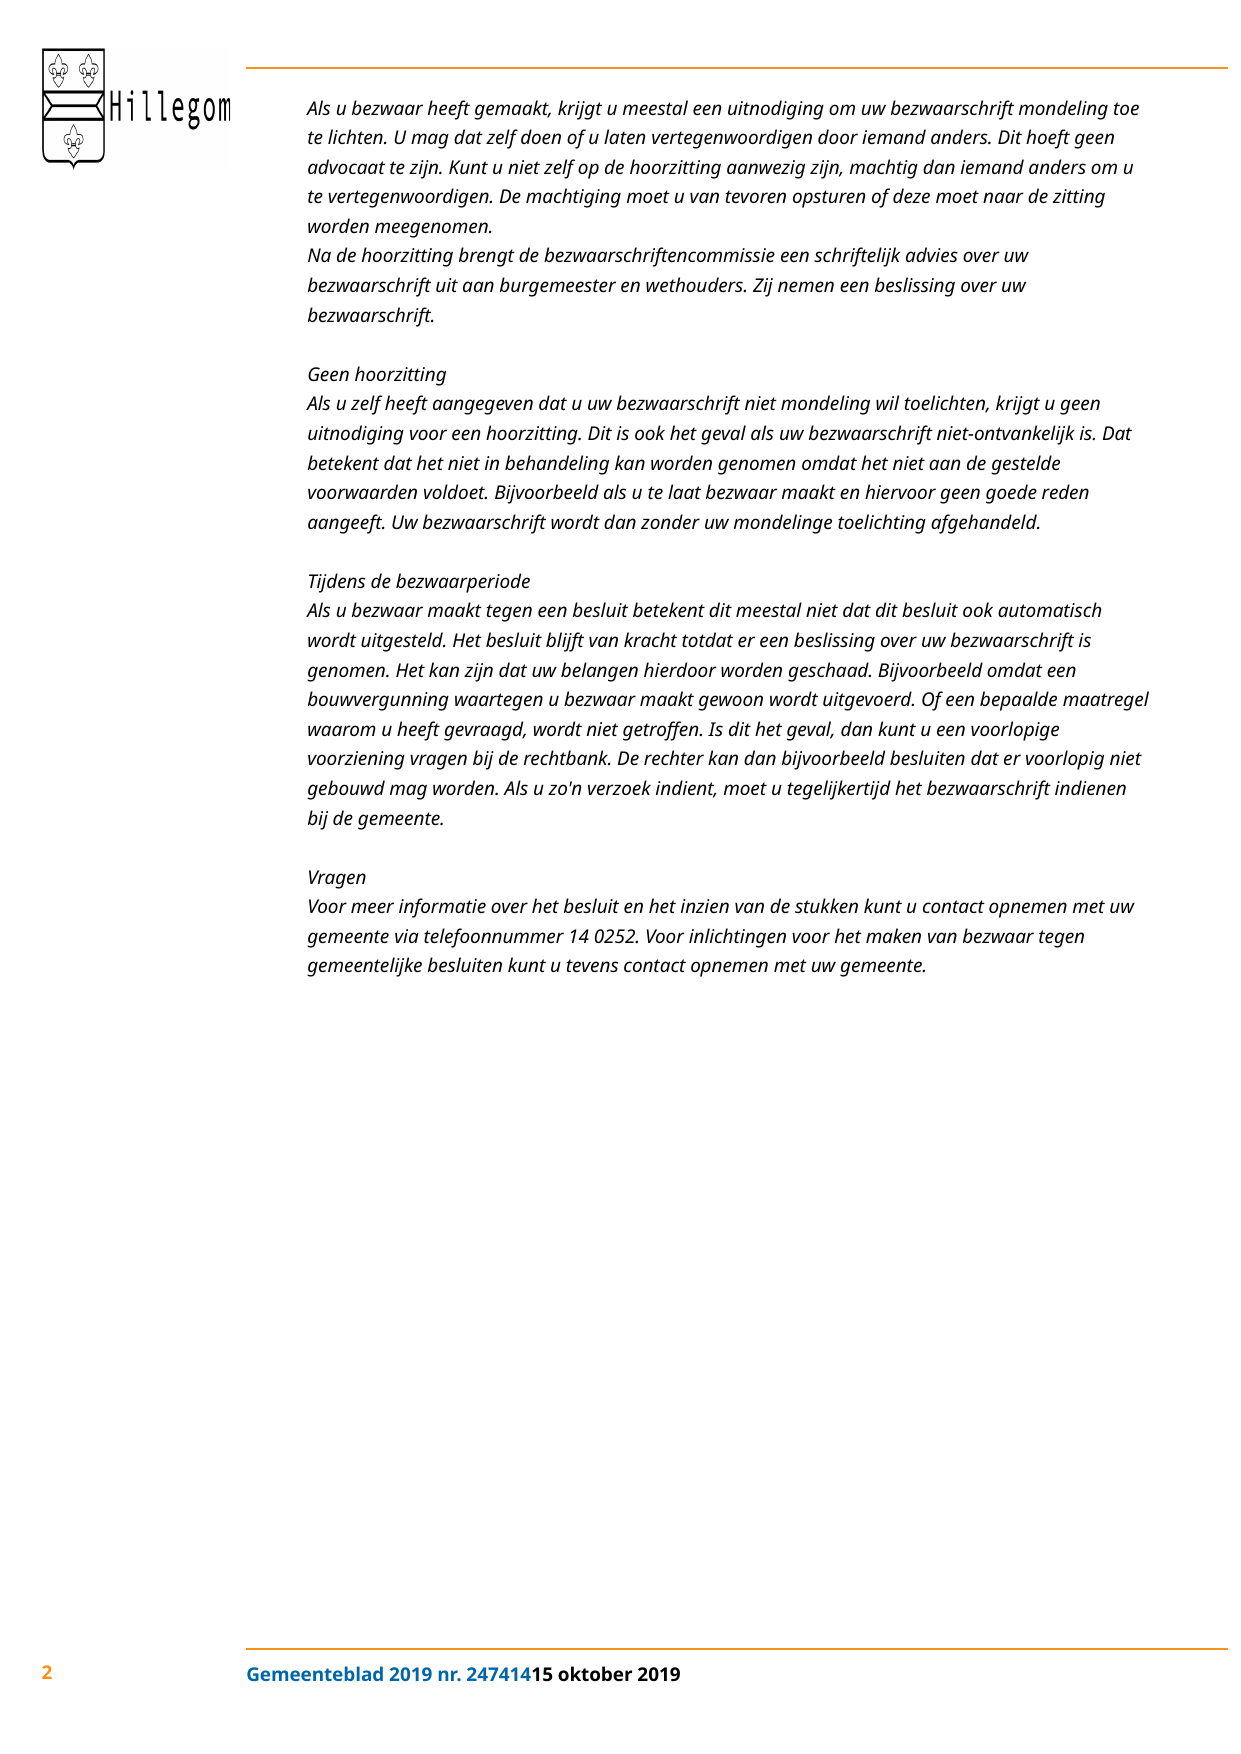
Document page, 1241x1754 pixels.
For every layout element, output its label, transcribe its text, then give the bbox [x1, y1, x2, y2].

list Als u bezwaar maakt tegen een besluit betekent dit meestal niet dat dit besluit ook automatisch wordt uitgesteld. Het besluit blijft van kracht totdat er een beslissing over uw bezwaarschrift is genomen. Het kan zijn dat uw belangen hierdoor worden geschaad. Bijvoorbeeld omdat een bouwvergunning waartegen u bezwaar maakt gewoon wordt uitgevoerd. Of een bepaalde maatregel waarom u heeft gevraagd, wordt niet getroffen. Is dit het geval, dan kunt u een voorlopige voorziening vragen bij de rechtbank. De rechter kan dan bijvoorbeeld besluiten dat er voorlopig niet gebouwd mag worden. Als u zo'n verzoek indient, moet u tegelijkertijd het bezwaarschrift indienen bij de gemeente. [248, 598, 1152, 831]
list Na de hoorzitting brengt de bezwaarschriftencommissie een schriftelijk advies over uw bezwaarschrift uit aan burgemeester en wethouders. Zij nemen een beslissing over uw bezwaarschrift. [248, 243, 1152, 328]
list Als u bezwaar heeft gemaakt, krijgt u meestal een uitnodiging om uw bezwaarschrift mondeling toe te lichten. U mag dat zelf doen of u laten vertegenwoordigen door iemand anders. Dit hoeft geen advocaat te zijn. Kunt u niet zelf op de hoorzitting aanwezig zijn, machtig dan iemand anders om u te vertegenwoordigen. De machtiging moet u van tevoren opsturen of deze moet naar de zitting worden meegenomen. [248, 95, 1152, 239]
list Geen hoorzitting [248, 361, 1152, 387]
picture [41, 47, 231, 172]
list Vragen [248, 864, 1152, 890]
list Als u zelf heeft aangegeven dat u uw bezwaarschrift niet mondeling wil toelichten, krijgt u geen uitnodiging voor een hoorzitting. Dit is ook het geval als uw bezwaarschrift niet-ontvankelijk is. Dat betekent dat het niet in behandeling kan worden genomen omdat het niet aan de gestelde voorwaarden voldoet. Bijvoorbeeld als u te laat bezwaar maakt en hiervoor geen goede reden aangeeft. Uw bezwaarschrift wordt dan zonder uw mondelinge toelichting afgehandeld. [248, 391, 1152, 535]
list Tijdens de bezwaarperiode [248, 568, 1152, 594]
list Voor meer informatie over het besluit en het inzien van de stukken kunt u contact opnemen met uw gemeente via telefoonnummer 14 0252. Voor inlichtingen voor het maken van bezwaar tegen gemeentelijke besluiten kunt u tevens contact opnemen met uw gemeente. [248, 893, 1152, 978]
